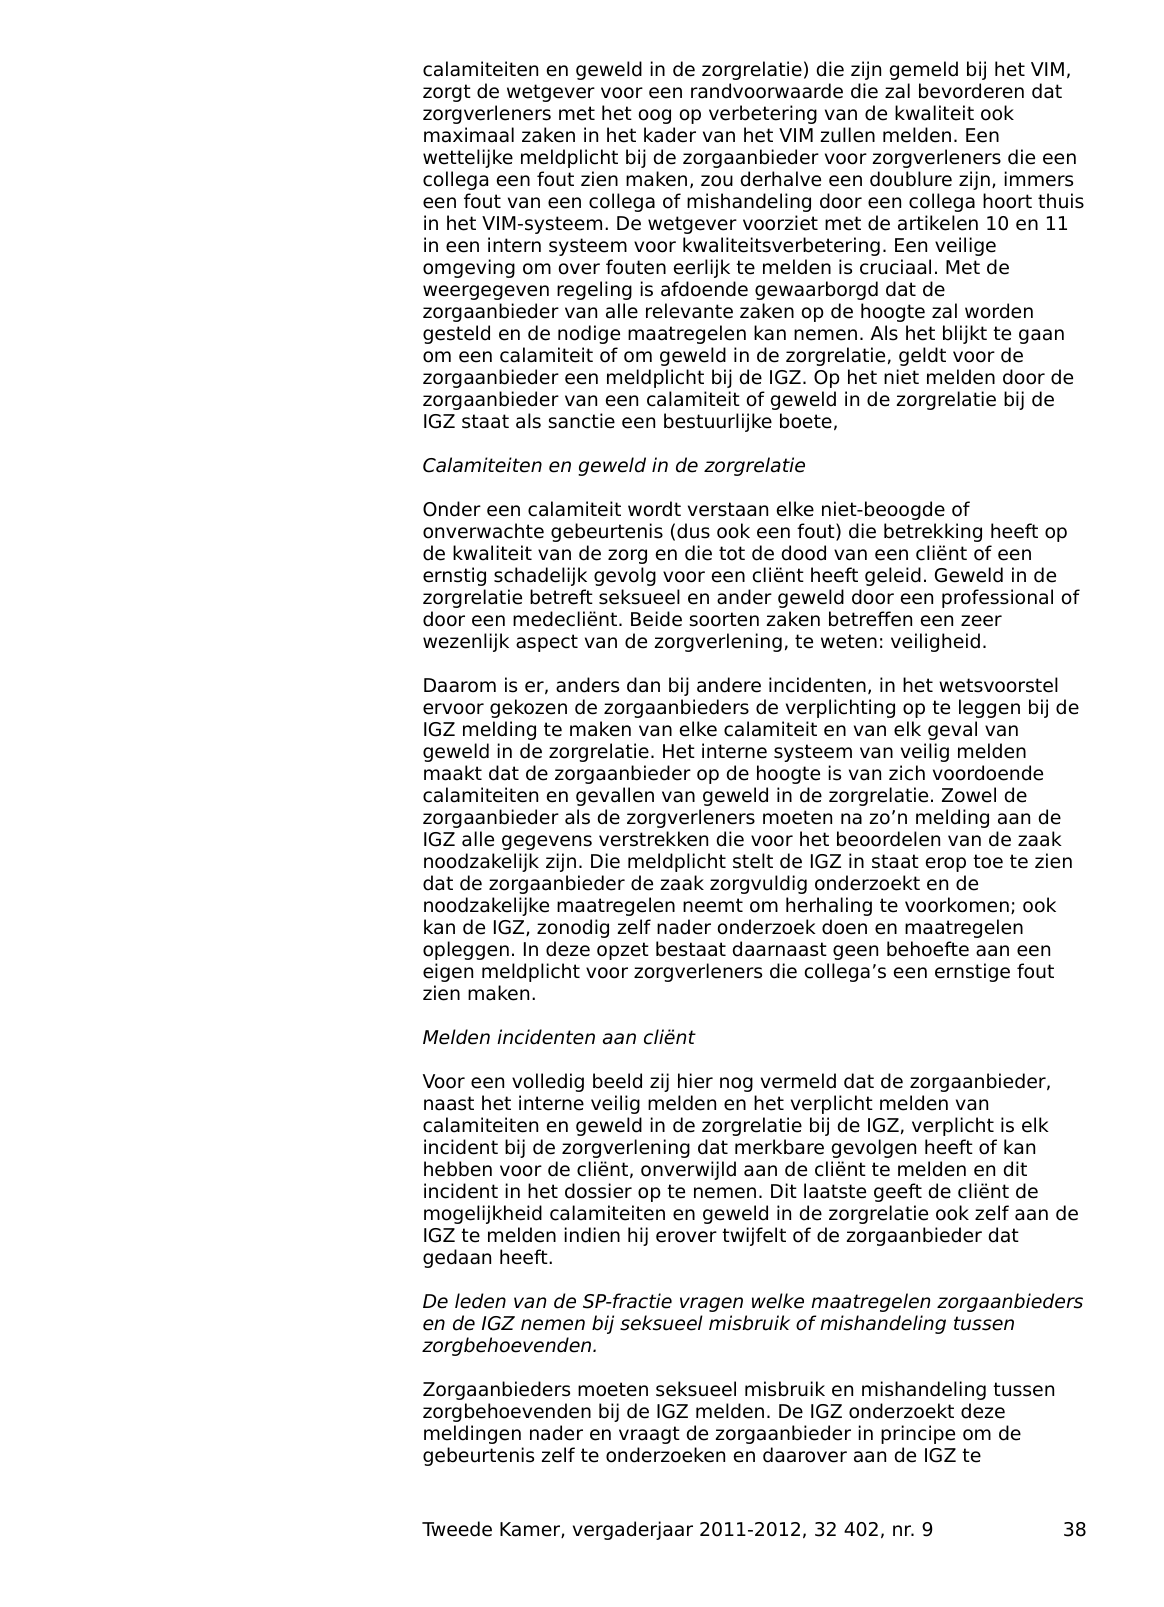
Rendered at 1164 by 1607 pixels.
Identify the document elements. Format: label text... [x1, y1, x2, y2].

text Onder een calamiteit wordt verstaan elke niet-beoogde of onverwachte gebeurtenis (dus ook een fout) die betrekking heeft op de kwaliteit van de zorg en die tot de dood van een cliënt of een ernstig schadelijk gevolg voor een cliënt heeft geleid. Geweld in de zorgrelatie betreft seksueel en ander geweld door een professional of door een medecliënt. Beide soorten zaken betreffen een zeer wezenlijk aspect van de zorgverlening, te weten: veiligheid. [422, 499, 1087, 653]
text calamiteiten en geweld in de zorgrelatie) die zijn gemeld bij het VIM, zorgt de wetgever voor een randvoorwaarde die zal bevorderen dat zorgverleners met het oog op verbetering van de kwaliteit ook maximaal zaken in het kader van het VIM zullen melden. Een wettelijke meldplicht bij de zorgaanbieder voor zorgverleners die een collega een fout zien maken, zou derhalve een doublure zijn, immers een fout van een collega of mishandeling door een collega hoort thuis in het VIM-systeem. De wetgever voorziet met de artikelen 10 en 11 in een intern systeem voor kwaliteitsverbetering. Een veilige omgeving om over fouten eerlijk te melden is cruciaal. Met de weergegeven regeling is afdoende gewaarborgd dat de zorgaanbieder van alle relevante zaken op de hoogte zal worden gesteld en de nodige maatregelen kan nemen. Als het blijkt te gaan om een calamiteit of om geweld in de zorgrelatie, geldt voor de zorgaanbieder een meldplicht bij de IGZ. Op het niet melden door de zorgaanbieder van een calamiteit of geweld in de zorgrelatie bij de IGZ staat als sanctie een bestuurlijke boete, [422, 59, 1087, 433]
text Daarom is er, anders dan bij andere incidenten, in het wetsvoorstel ervoor gekozen de zorgaanbieders de verplichting op te leggen bij de IGZ melding te maken van elke calamiteit en van elk geval van geweld in de zorgrelatie. Het interne systeem van veilig melden maakt dat de zorgaanbieder op de hoogte is van zich voordoende calamiteiten en gevallen van geweld in de zorgrelatie. Zowel de zorgaanbieder als de zorgverleners moeten na zo’n melding aan de IGZ alle gegevens verstrekken die voor het beoordelen van de zaak noodzakelijk zijn. Die meldplicht stelt de IGZ in staat erop toe te zien dat de zorgaanbieder de zaak zorgvuldig onderzoekt en de noodzakelijke maatregelen neemt om herhaling te voorkomen; ook kan de IGZ, zonodig zelf nader onderzoek doen en maatregelen opleggen. In deze opzet bestaat daarnaast geen behoefte aan een eigen meldplicht voor zorgverleners die collega’s een ernstige fout zien maken. [422, 675, 1087, 1005]
text Zorgaanbieders moeten seksueel misbruik en mishandeling tussen zorgbehoevenden bij de IGZ melden. De IGZ onderzoekt deze meldingen nader en vraagt de zorgaanbieder in principe om de gebeurtenis zelf te onderzoeken en daarover aan de IGZ te [422, 1379, 1087, 1467]
text De leden van de SP-fractie vragen welke maatregelen zorgaanbieders en de IGZ nemen bij seksueel misbruik of mishandeling tussen zorgbehoevenden. [422, 1291, 1087, 1357]
subtitle Calamiteiten en geweld in de zorgrelatie [422, 455, 1087, 477]
subtitle Melden incidenten aan cliënt [422, 1027, 1087, 1049]
text Voor een volledig beeld zij hier nog vermeld dat de zorgaanbieder, naast het interne veilig melden en het verplicht melden van calamiteiten en geweld in de zorgrelatie bij de IGZ, verplicht is elk incident bij de zorgverlening dat merkbare gevolgen heeft of kan hebben voor de cliënt, onverwijld aan de cliënt te melden en dit incident in het dossier op te nemen. Dit laatste geeft de cliënt de mogelijkheid calamiteiten en geweld in de zorgrelatie ook zelf aan de IGZ te melden indien hij erover twijfelt of de zorgaanbieder dat gedaan heeft. [422, 1071, 1087, 1269]
